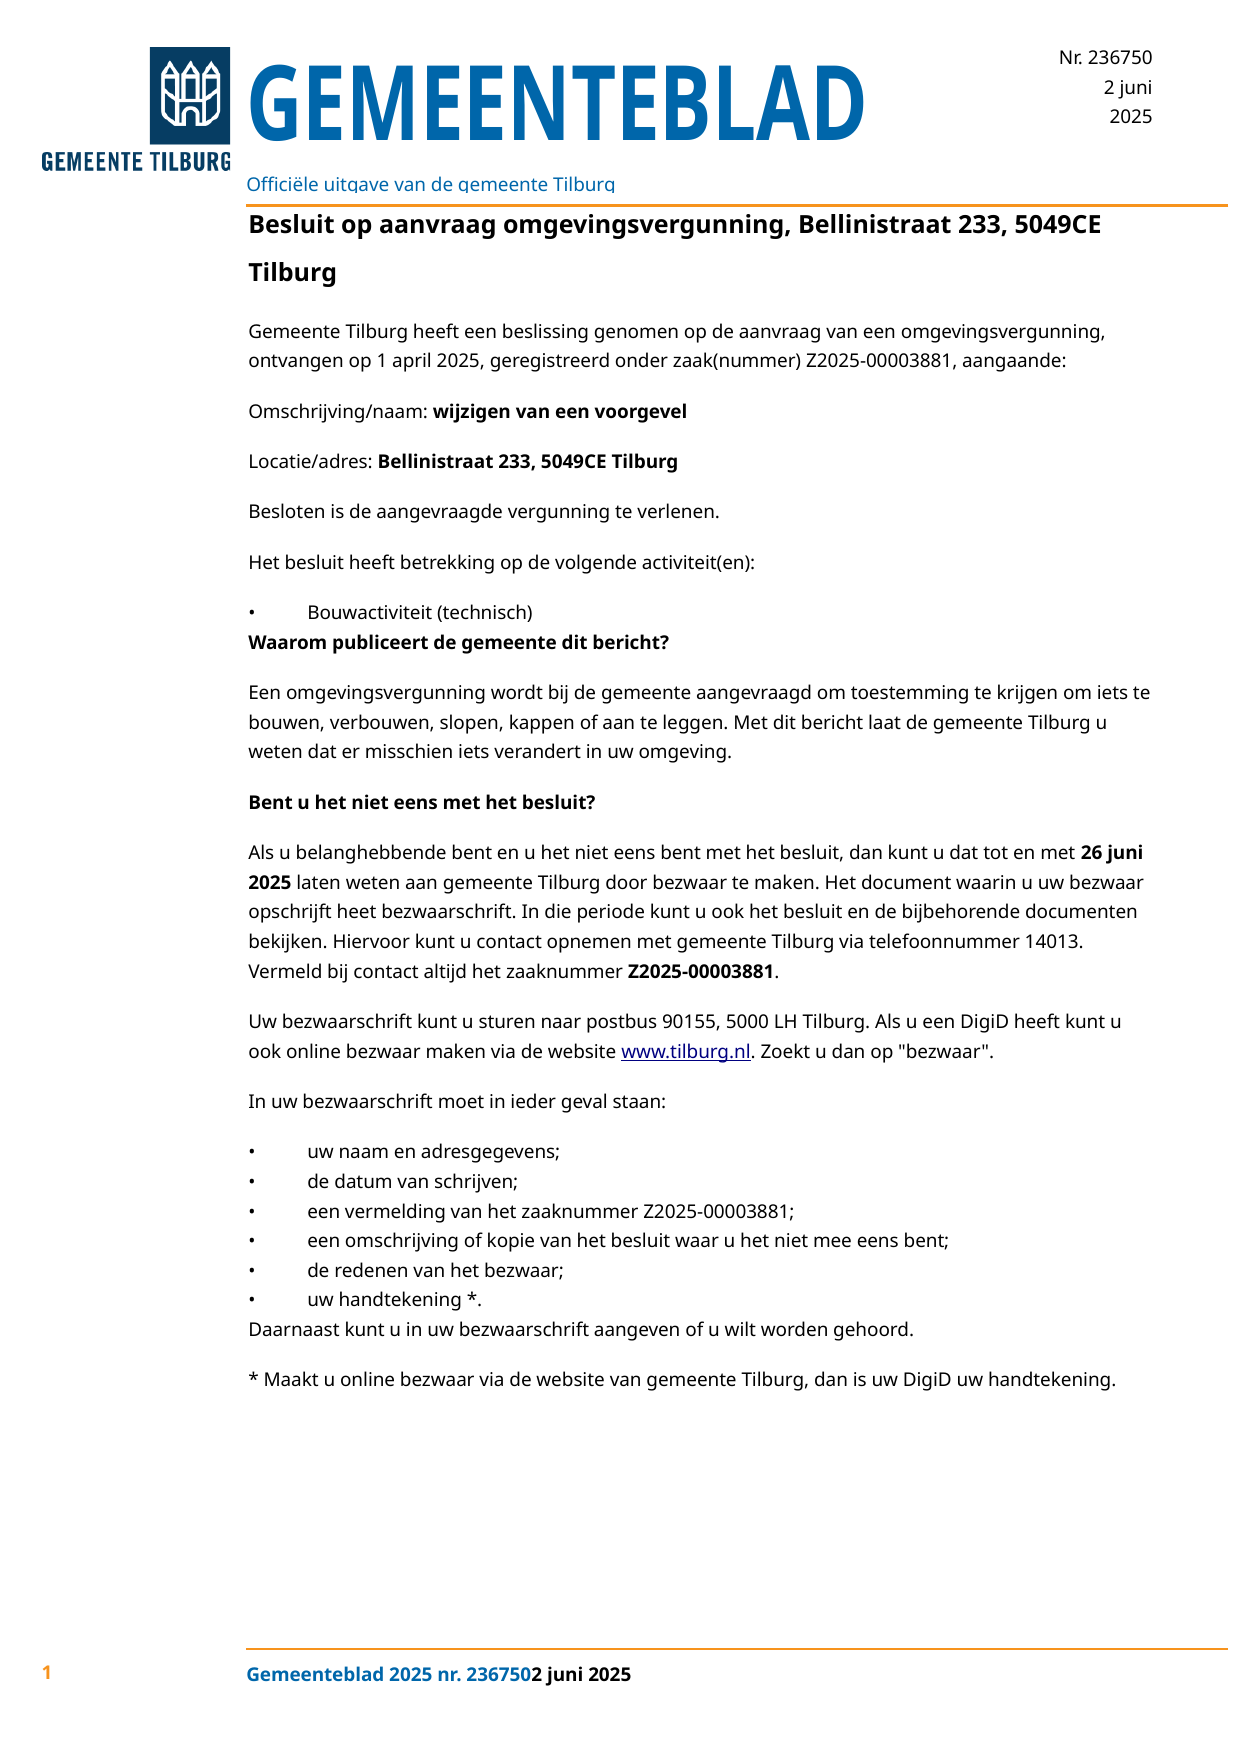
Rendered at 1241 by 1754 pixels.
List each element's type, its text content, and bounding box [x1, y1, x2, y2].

list uw naam en adresgegevens; [248, 1139, 1152, 1164]
list de datum van schrijven; [248, 1168, 1152, 1194]
text Locatie/adres: Bellinistraat 233, 5049CE Tilburg [248, 448, 1152, 474]
list uw handtekening *. [248, 1287, 1152, 1312]
list een vermelding van het zaaknummer Z2025-00003881; [248, 1198, 1152, 1224]
text Waarom publiceert de gemeente dit bericht? [248, 629, 1152, 655]
text Het besluit heeft betrekking op de volgende activiteit(en): [248, 549, 1152, 575]
list de redenen van het bezwaar; [248, 1257, 1152, 1283]
text Gemeente Tilburg heeft een beslissing genomen op de aanvraag van een omgevingsvergunning, ontvangen op 1 april 2025, geregistreerd onder zaak(nummer) Z2025-00003881, aangaande: [248, 318, 1152, 373]
text Besluit op aanvraag omgevingsvergunning, Bellinistraat 233, 5049CE Tilburg [248, 207, 1152, 288]
list Bouwactiviteit (technisch) [248, 599, 1152, 625]
text Uw bezwaarschrift kunt u sturen naar postbus 90155, 5000 LH Tilburg. Als u een DigiD heeft kunt u ook online bezwaar maken via de website www.tilburg.nl. Zoekt u dan op "bezwaar". [248, 1008, 1152, 1064]
text Als u belanghebbende bent en u het niet eens bent met het besluit, dan kunt u dat tot en met 26 juni 2025 laten weten aan gemeente Tilburg door bezwaar te maken. Het document waarin u uw bezwaar opschrijft heet bezwaarschrift. In die periode kunt u ook het besluit en de bijbehorende documenten bekijken. Hiervoor kunt u contact opnemen met gemeente Tilburg via telefoonnummer 14013. Vermeld bij contact altijd het zaaknummer Z2025-00003881. [248, 839, 1152, 984]
text Besloten is de aangevraagde vergunning te verlenen. [248, 499, 1152, 524]
text In uw bezwaarschrift moet in ieder geval staan: [248, 1088, 1152, 1114]
text Daarnaast kunt u in uw bezwaarschrift aangeven of u wilt worden gehoord. [248, 1316, 1152, 1342]
list een omschrijving of kopie van het besluit waar u het niet mee eens bent; [248, 1227, 1152, 1253]
text Een omgevingsvergunning wordt bij de gemeente aangevraagd om toestemming te krijgen om iets te bouwen, verbouwen, slopen, kappen of aan te leggen. Met dit bericht laat de gemeente Tilburg u weten dat er misschien iets verandert in uw omgeving. [248, 679, 1152, 764]
picture [41, 47, 231, 172]
text Bent u het niet eens met het besluit? [248, 789, 1152, 815]
text Omschrijving/naam: wijzigen van een voorgevel [248, 398, 1152, 424]
text * Maakt u online bezwaar via de website van gemeente Tilburg, dan is uw DigiD uw handtekening. [248, 1367, 1152, 1392]
